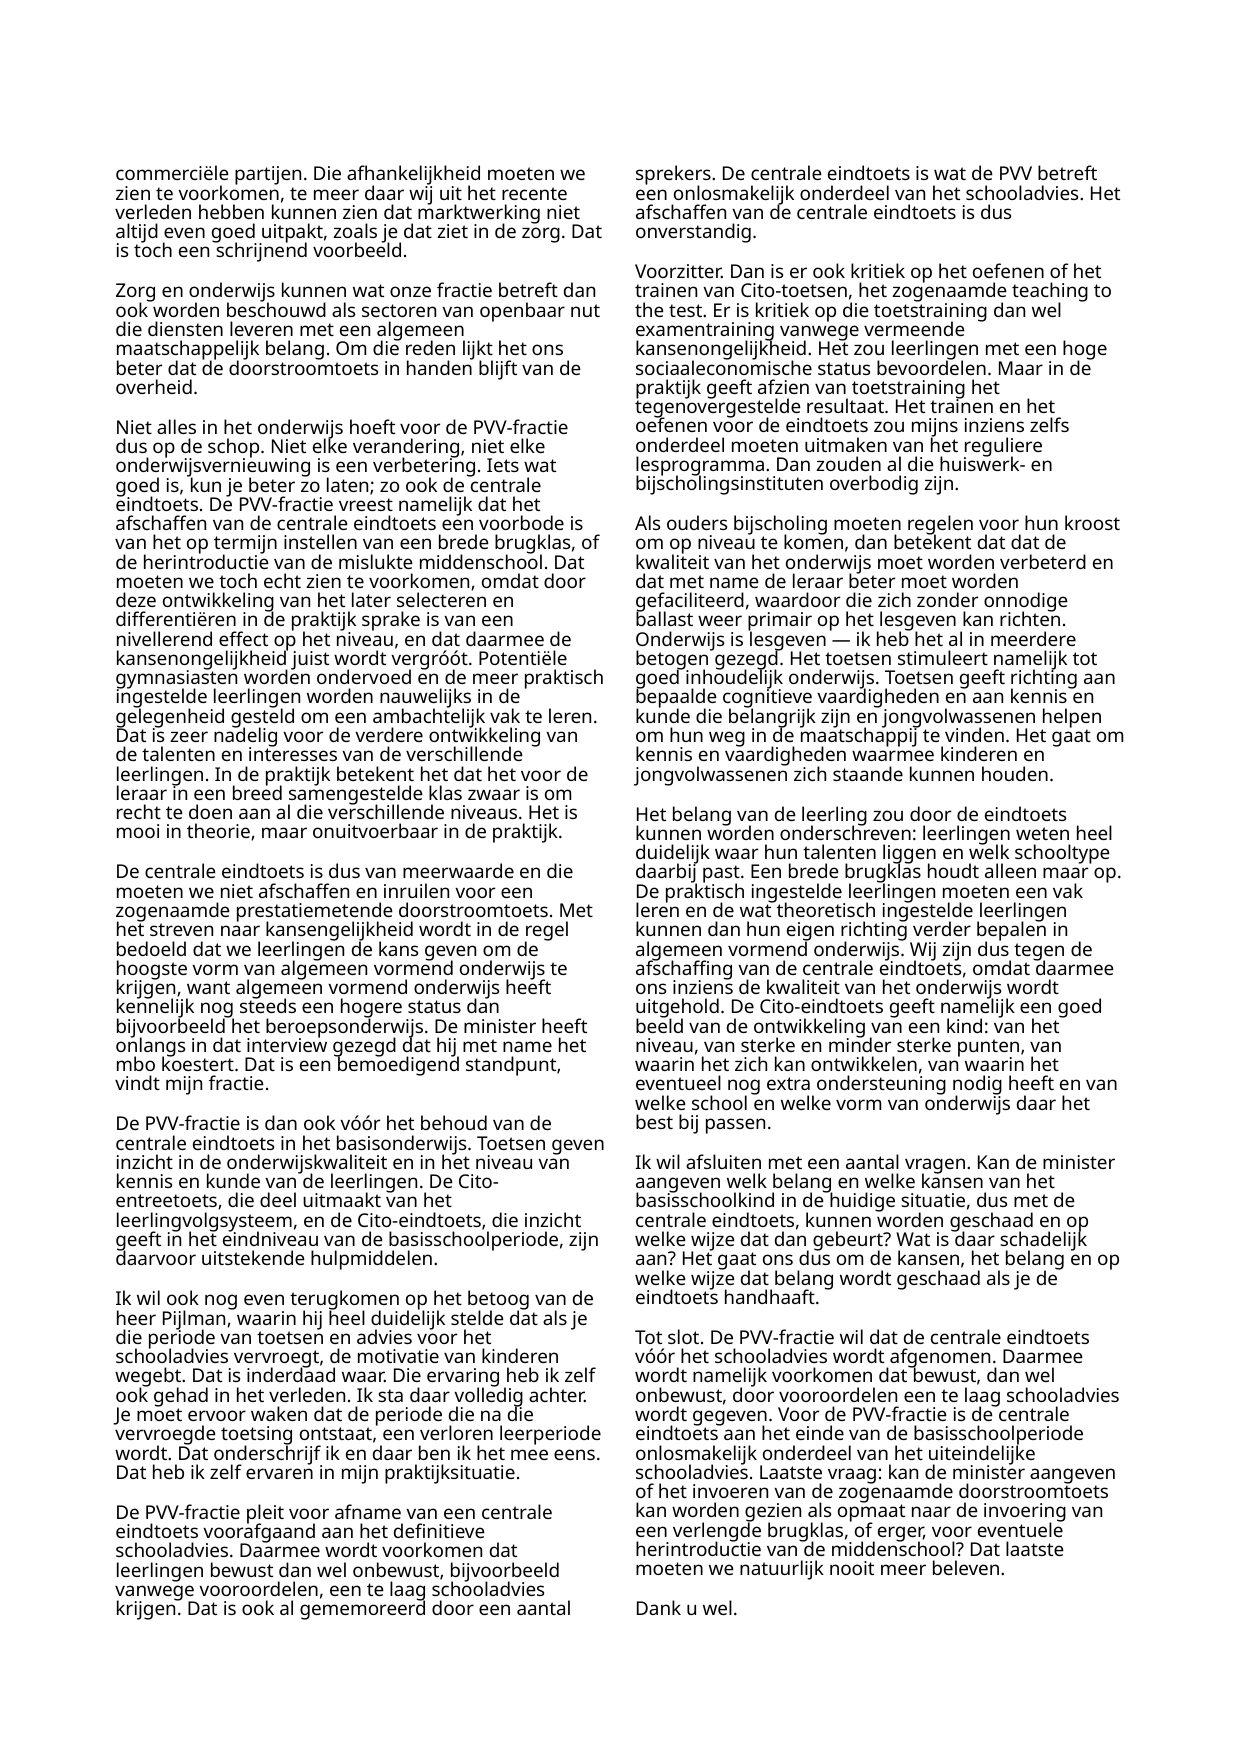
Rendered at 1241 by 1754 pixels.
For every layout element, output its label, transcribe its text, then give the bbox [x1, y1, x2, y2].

text Als ouders bijscholing moeten regelen voor hun kroost om op niveau te komen, dan betekent dat dat de kwaliteit van het onderwijs moet worden verbeterd en dat met name de leraar beter moet worden gefaciliteerd, waardoor die zich zonder onnodige ballast weer primair op het lesgeven kan richten. Onderwijs is lesgeven — ik heb het al in meerdere betogen gezegd. Het toetsen stimuleert namelijk tot goed inhoudelijk onderwijs. Toetsen geeft richting aan bepaalde cognitieve vaardigheden en aan kennis en kunde die belangrijk zijn en jongvolwassenen helpen om hun weg in de maatschappij te vinden. Het gaat om kennis en vaardigheden waarmee kinderen en jongvolwassenen zich staande kunnen houden. [635, 515, 1125, 785]
text De PVV-fractie is dan ook vóór het behoud van de centrale eindtoets in het basisonderwijs. Toetsen geven inzicht in de onderwijskwaliteit en in het niveau van kennis en kunde van de leerlingen. De Cito-entreetoets, die deel uitmaakt van het leerlingvolgsysteem, en de Cito-eindtoets, die inzicht geeft in het eindniveau van de basisschoolperiode, zijn daarvoor uitstekende hulpmiddelen. [115, 1115, 605, 1269]
text sprekers. De centrale eindtoets is wat de PVV betreft een onlosmakelijk onderdeel van het schooladvies. Het afschaffen van de centrale eindtoets is dus onverstandig. [635, 165, 1125, 242]
text Ik wil ook nog even terugkomen op het betoog van de heer Pijlman, waarin hij heel duidelijk stelde dat als je die periode van toetsen en advies voor het schooladvies vervroegt, de motivatie van kinderen wegebt. Dat is inderdaad waar. Die ervaring heb ik zelf ook gehad in het verleden. Ik sta daar volledig achter. Je moet ervoor waken dat de periode die na die vervroegde toetsing ontstaat, een verloren leerperiode wordt. Dat onderschrijf ik en daar ben ik het mee eens. Dat heb ik zelf ervaren in mijn praktijksituatie. [115, 1290, 605, 1483]
text De PVV-fractie pleit voor afname van een centrale eindtoets voorafgaand aan het definitieve schooladvies. Daarmee wordt voorkomen dat leerlingen bewust dan wel onbewust, bijvoorbeeld vanwege vooroordelen, een te laag schooladvies krijgen. Dat is ook al gememoreerd door een aantal [115, 1504, 605, 1619]
text Tot slot. De PVV-fractie wil dat de centrale eindtoets vóór het schooladvies wordt afgenomen. Daarmee wordt namelijk voorkomen dat bewust, dan wel onbewust, door vooroordelen een te laag schooladvies wordt gegeven. Voor de PVV-fractie is de centrale eindtoets aan het einde van de basisschoolperiode onlosmakelijk onderdeel van het uiteindelijke schooladvies. Laatste vraag: kan de minister aangeven of het invoeren van de zogenaamde doorstroomtoets kan worden gezien als opmaat naar de invoering van een verlengde brugklas, of erger, voor eventuele herintroductie van de middenschool? Dat laatste moeten we natuurlijk nooit meer beleven. [635, 1329, 1125, 1579]
text Dank u wel. [635, 1600, 1125, 1619]
text Ik wil afsluiten met een aantal vragen. Kan de minister aangeven welk belang en welke kansen van het basisschoolkind in de huidige situatie, dus met de centrale eindtoets, kunnen worden geschaad en op welke wijze dat dan gebeurt? Wat is daar schadelijk aan? Het gaat ons dus om de kansen, het belang en op welke wijze dat belang wordt geschaad als je de eindtoets handhaaft. [635, 1154, 1125, 1308]
text Het belang van de leerling zou door de eindtoets kunnen worden onderschreven: leerlingen weten heel duidelijk waar hun talenten liggen en welk schooltype daarbij past. Een brede brugklas houdt alleen maar op. De praktisch ingestelde leerlingen moeten een vak leren en de wat theoretisch ingestelde leerlingen kunnen dan hun eigen richting verder bepalen in algemeen vormend onderwijs. Wij zijn dus tegen de afschaffing van de centrale eindtoets, omdat daarmee ons inziens de kwaliteit van het onderwijs wordt uitgehold. De Cito-eindtoets geeft namelijk een goed beeld van de ontwikkeling van een kind: van het niveau, van sterke en minder sterke punten, van waarin het zich kan ontwikkelen, van waarin het eventueel nog extra ondersteuning nodig heeft en van welke school en welke vorm van onderwijs daar het best bij passen. [635, 806, 1125, 1133]
text Niet alles in het onderwijs hoeft voor de PVV-fractie dus op de schop. Niet elke verandering, niet elke onderwijsvernieuwing is een verbetering. Iets wat goed is, kun je beter zo laten; zo ook de centrale eindtoets. De PVV-fractie vreest namelijk dat het afschaffen van de centrale eindtoets een voorbode is van het op termijn instellen van een brede brugklas, of de herintroductie van de mislukte middenschool. Dat moeten we toch echt zien te voorkomen, omdat door deze ontwikkeling van het later selecteren en differentiëren in de praktijk sprake is van een nivellerend effect op het niveau, en dat daarmee de kansenongelijkheid juist wordt vergróót. Potentiële gymnasiasten worden ondervoed en de meer praktisch ingestelde leerlingen worden nauwelijks in de gelegenheid gesteld om een ambachtelijk vak te leren. Dat is zeer nadelig voor de verdere ontwikkeling van de talenten en interesses van de verschillende leerlingen. In de praktijk betekent het dat het voor de leraar in een breed samengestelde klas zwaar is om recht te doen aan al die verschillende niveaus. Het is mooi in theorie, maar onuitvoerbaar in de praktijk. [115, 419, 605, 843]
text commerciële partijen. Die afhankelijkheid moeten we zien te voorkomen, te meer daar wij uit het recente verleden hebben kunnen zien dat marktwerking niet altijd even goed uitpakt, zoals je dat ziet in de zorg. Dat is toch een schrijnend voorbeeld. [115, 165, 605, 262]
text Zorg en onderwijs kunnen wat onze fractie betreft dan ook worden beschouwd als sectoren van openbaar nut die diensten leveren met een algemeen maatschappelijk belang. Om die reden lijkt het ons beter dat de doorstroomtoets in handen blijft van de overheid. [115, 282, 605, 398]
text De centrale eindtoets is dus van meerwaarde en die moeten we niet afschaffen en inruilen voor een zogenaamde prestatiemetende doorstroomtoets. Met het streven naar kansengelijkheid wordt in de regel bedoeld dat we leerlingen de kans geven om de hoogste vorm van algemeen vormend onderwijs te krijgen, want algemeen vormend onderwijs heeft kennelijk nog steeds een hogere status dan bijvoorbeeld het beroepsonderwijs. De minister heeft onlangs in dat interview gezegd dat hij met name het mbo koestert. Dat is een bemoedigend standpunt, vindt mijn fractie. [115, 863, 605, 1095]
text Voorzitter. Dan is er ook kritiek op het oefenen of het trainen van Cito-toetsen, het zogenaamde teaching to the test. Er is kritiek op die toetstraining dan wel examentraining vanwege vermeende kansenongelijkheid. Het zou leerlingen met een hoge sociaaleconomische status bevoordelen. Maar in de praktijk geeft afzien van toetstraining het tegenovergestelde resultaat. Het trainen en het oefenen voor de eindtoets zou mijns inziens zelfs onderdeel moeten uitmaken van het reguliere lesprogramma. Dan zouden al die huiswerk- en bijscholingsinstituten overbodig zijn. [635, 263, 1125, 494]
